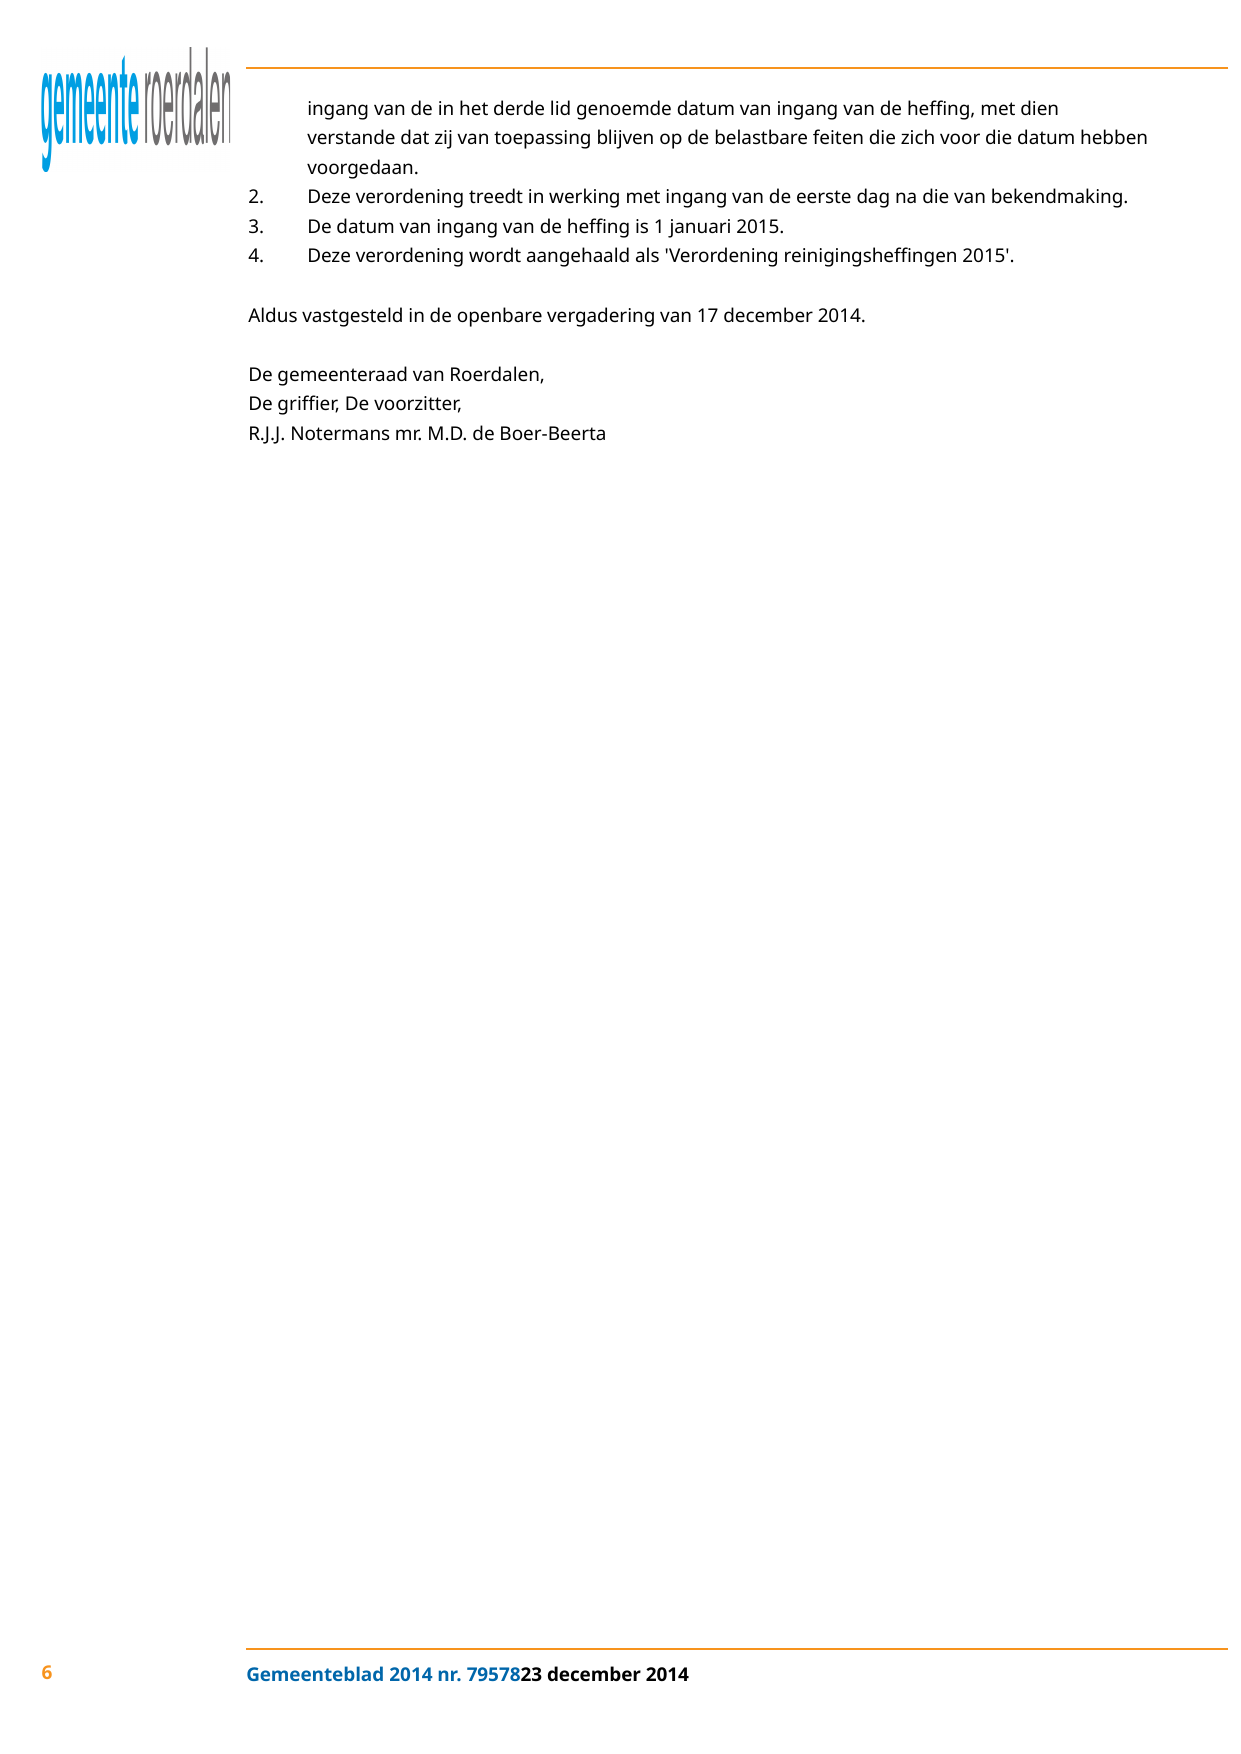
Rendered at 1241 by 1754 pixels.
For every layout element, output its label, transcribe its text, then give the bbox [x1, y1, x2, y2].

list De datum van ingang van de heffing is 1 januari 2015. [248, 213, 1152, 239]
picture [41, 47, 231, 172]
text De gemeenteraad van Roerdalen, [248, 361, 1152, 387]
list ingang van de in het derde lid genoemde datum van ingang van de heffing, met dien verstande dat zij van toepassing blijven op de belastbare feiten die zich voor die datum hebben voorgedaan. [248, 95, 1152, 180]
picture [41, 134, 48, 172]
text R.J.J. Notermans mr. M.D. de Boer-Beerta [248, 420, 1152, 446]
text Aldus vastgesteld in de openbare vergadering van 17 december 2014. [248, 302, 1152, 328]
list Deze verordening treedt in werking met ingang van de eerste dag na die van bekendmaking. [248, 183, 1152, 209]
list Deze verordening wordt aangehaald als 'Verordening reinigingsheffingen 2015'. [248, 243, 1152, 268]
text De griffier, De voorzitter, [248, 391, 1152, 416]
